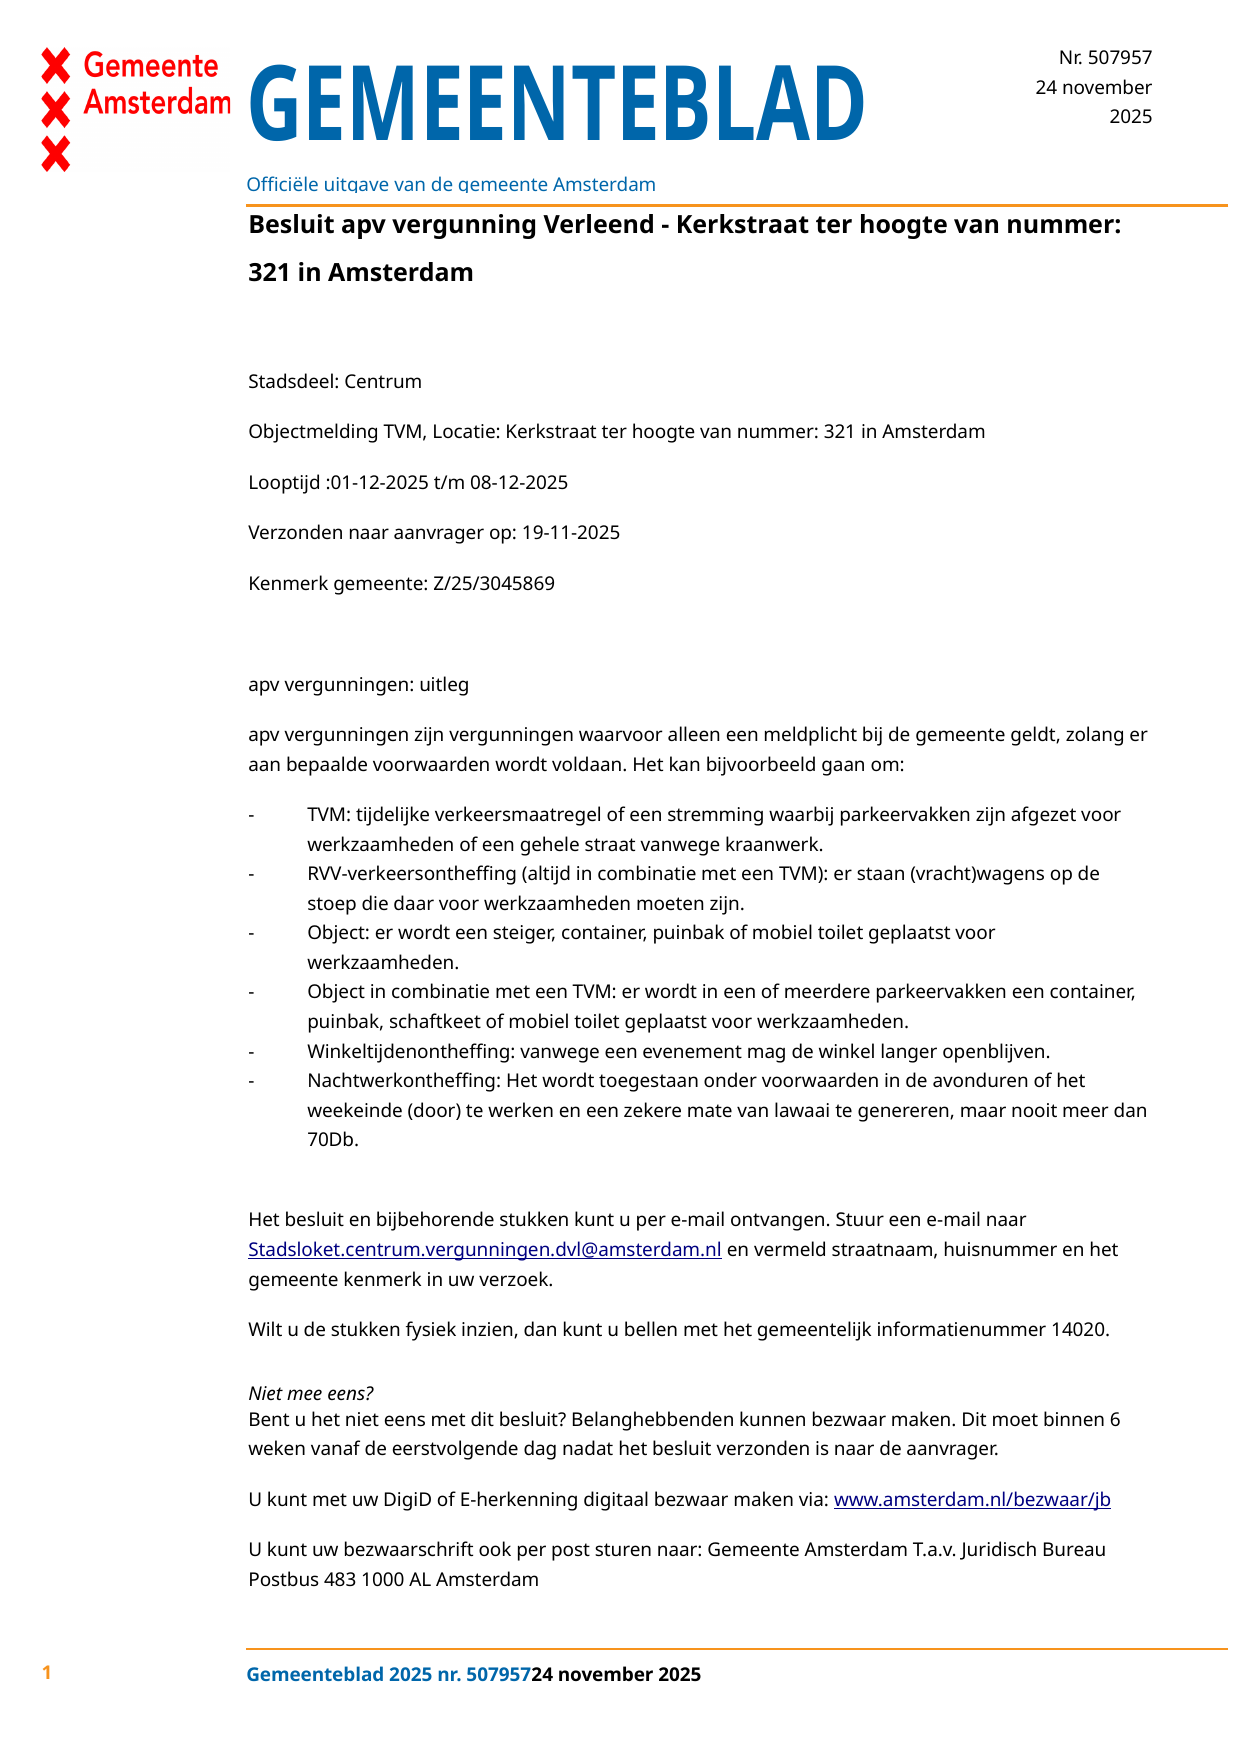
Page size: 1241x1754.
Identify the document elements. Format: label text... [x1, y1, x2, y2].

text Looptijd :01-12-2025 t/m 08-12-2025 [248, 469, 1152, 495]
text Wilt u de stukken fysiek inzien, dan kunt u bellen met het gemeentelijk informatienummer 14020. [248, 1316, 1152, 1342]
list RVV-verkeersontheffing (altijd in combinatie met een TVM): er staan (vracht)wagens op de stoep die daar voor werkzaamheden moeten zijn. [248, 860, 1152, 916]
list TVM: tijdelijke verkeersmaatregel of een stremming waarbij parkeervakken zijn afgezet voor werkzaamheden of een gehele straat vanwege kraanwerk. [248, 801, 1152, 857]
text Stadsdeel: Centrum [248, 368, 1152, 394]
text Bent u het niet eens met dit besluit? Belanghebbenden kunnen bezwaar maken. Dit moet binnen 6 weken vanaf de eerstvolgende dag nadat het besluit verzonden is naar de aanvrager. [248, 1406, 1152, 1461]
text Het besluit en bijbehorende stukken kunt u per e-mail ontvangen. Stuur een e-mail naar Stadsloket.centrum.vergunningen.dvl@amsterdam.nl en vermeld straatnaam, huisnummer en het gemeente kenmerk in uw verzoek. [248, 1207, 1152, 1292]
text apv vergunningen: uitleg [248, 671, 1152, 697]
list Nachtwerkontheffing: Het wordt toegestaan onder voorwaarden in de avonduren of het weekeinde (door) te werken en een zekere mate van lawaai te genereren, maar nooit meer dan 70Db. [248, 1067, 1152, 1152]
text Kenmerk gemeente: Z/25/3045869 [248, 570, 1152, 596]
picture [41, 47, 231, 172]
text Verzonden naar aanvrager op: 19-11-2025 [248, 519, 1152, 545]
text apv vergunningen zijn vergunningen waarvoor alleen een meldplicht bij de gemeente geldt, zolang er aan bepaalde voorwaarden wordt voldaan. Het kan bijvoorbeeld gaan om: [248, 721, 1152, 777]
text U kunt uw bezwaarschrift ook per post sturen naar: Gemeente Amsterdam T.a.v. Juridisch Bureau Postbus 483 1000 AL Amsterdam [248, 1536, 1152, 1592]
text Niet mee eens? [248, 1380, 1152, 1406]
list Object in combinatie met een TVM: er wordt in een of meerdere parkeervakken een container, puinbak, schaftkeet of mobiel toilet geplaatst voor werkzaamheden. [248, 979, 1152, 1034]
text Objectmelding TVM, Locatie: Kerkstraat ter hoogte van nummer: 321 in Amsterdam [248, 419, 1152, 444]
list Winkeltijdenontheffing: vanwege een evenement mag de winkel langer openblijven. [248, 1038, 1152, 1064]
list Object: er wordt een steiger, container, puinbak of mobiel toilet geplaatst voor werkzaamheden. [248, 919, 1152, 975]
text Besluit apv vergunning Verleend - Kerkstraat ter hoogte van nummer: 321 in Amsterdam [248, 207, 1152, 288]
text U kunt met uw DigiD of E-herkenning digitaal bezwaar maken via: www.amsterdam.nl/bezwaar/jb [248, 1486, 1152, 1512]
